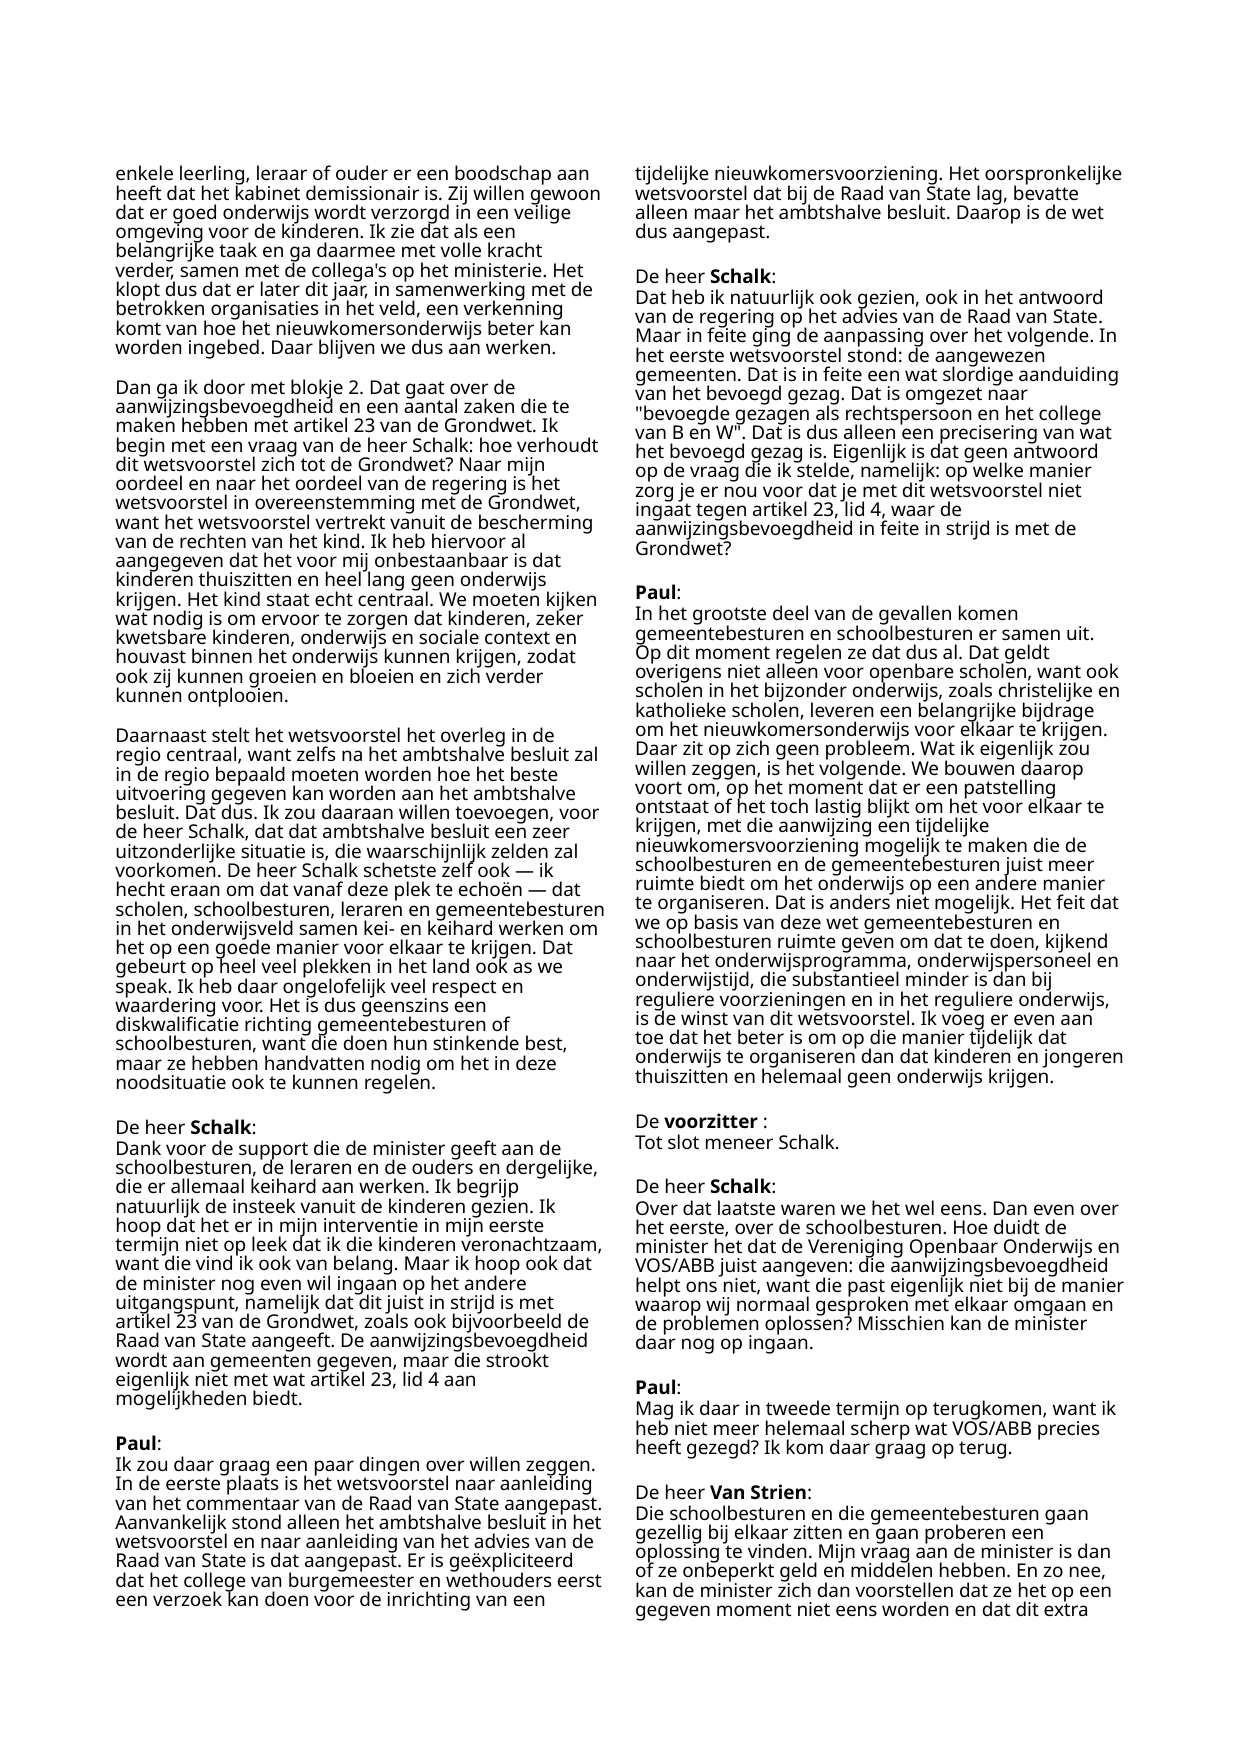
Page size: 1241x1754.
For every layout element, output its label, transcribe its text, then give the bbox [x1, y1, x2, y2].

text Daarnaast stelt het wetsvoorstel het overleg in de regio centraal, want zelfs na het ambtshalve besluit zal in de regio bepaald moeten worden hoe het beste uitvoering gegeven kan worden aan het ambtshalve besluit. Dat dus. Ik zou daaraan willen toevoegen, voor de heer Schalk, dat dat ambtshalve besluit een zeer uitzonderlijke situatie is, die waarschijnlijk zelden zal voorkomen. De heer Schalk schetste zelf ook — ik hecht eraan om dat vanaf deze plek te echoën — dat scholen, schoolbesturen, leraren en gemeentebesturen in het onderwijsveld samen kei- en keihard werken om het op een goede manier voor elkaar te krijgen. Dat gebeurt op heel veel plekken in het land ook as we speak. Ik heb daar ongelofelijk veel respect en waardering voor. Het is dus geenszins een diskwalificatie richting gemeentebesturen of schoolbesturen, want die doen hun stinkende best, maar ze hebben handvatten nodig om het in deze noodsituatie ook te kunnen regelen. [115, 727, 605, 1093]
text Paul: [115, 1430, 605, 1456]
text tijdelijke nieuwkomersvoorziening. Het oorspronkelijke wetsvoorstel dat bij de Raad van State lag, bevatte alleen maar het ambtshalve besluit. Daarop is de wet dus aangepast. [635, 165, 1125, 242]
text In het grootste deel van de gevallen komen gemeentebesturen en schoolbesturen er samen uit. Op dit moment regelen ze dat dus al. Dat geldt overigens niet alleen voor openbare scholen, want ook scholen in het bijzonder onderwijs, zoals christelijke en katholieke scholen, leveren een belangrijke bijdrage om het nieuwkomersonderwijs voor elkaar te krijgen. Daar zit op zich geen probleem. Wat ik eigenlijk zou willen zeggen, is het volgende. We bouwen daarop voort om, op het moment dat er een patstelling ontstaat of het toch lastig blijkt om het voor elkaar te krijgen, met die aanwijzing een tijdelijke nieuwkomersvoorziening mogelijk te maken die de schoolbesturen en de gemeentebesturen juist meer ruimte biedt om het onderwijs op een andere manier te organiseren. Dat is anders niet mogelijk. Het feit dat we op basis van deze wet gemeentebesturen en schoolbesturen ruimte geven om dat te doen, kijkend naar het onderwijsprogramma, onderwijspersoneel en onderwijstijd, die substantieel minder is dan bij reguliere voorzieningen en in het reguliere onderwijs, is de winst van dit wetsvoorstel. Ik voeg er even aan toe dat het beter is om op die manier tijdelijk dat onderwijs te organiseren dan dat kinderen en jongeren thuiszitten en helemaal geen onderwijs krijgen. [635, 605, 1125, 1087]
text Ik zou daar graag een paar dingen over willen zeggen. In de eerste plaats is het wetsvoorstel naar aanleiding van het commentaar van de Raad van State aangepast. Aanvankelijk stond alleen het ambtshalve besluit in het wetsvoorstel en naar aanleiding van het advies van de Raad van State is dat aangepast. Er is geëxpliciteerd dat het college van burgemeester en wethouders eerst een verzoek kan doen voor de inrichting van een [115, 1456, 605, 1610]
text De heer Schalk: [635, 1174, 1125, 1199]
text Paul: [635, 579, 1125, 605]
text De voorzitter : [635, 1108, 1125, 1134]
text De heer Schalk: [635, 263, 1125, 289]
text De heer Schalk: [115, 1114, 605, 1140]
text enkele leerling, leraar of ouder er een boodschap aan heeft dat het kabinet demissionair is. Zij willen gewoon dat er goed onderwijs wordt verzorgd in een veilige omgeving voor de kinderen. Ik zie dat als een belangrijke taak en ga daarmee met volle kracht verder, samen met de collega's op het ministerie. Het klopt dus dat er later dit jaar, in samenwerking met de betrokken organisaties in het veld, een verkenning komt van hoe het nieuwkomersonderwijs beter kan worden ingebed. Daar blijven we dus aan werken. [115, 165, 605, 358]
text Dan ga ik door met blokje 2. Dat gaat over de aanwijzingsbevoegdheid en een aantal zaken die te maken hebben met artikel 23 van de Grondwet. Ik begin met een vraag van de heer Schalk: hoe verhoudt dit wetsvoorstel zich tot de Grondwet? Naar mijn oordeel en naar het oordeel van de regering is het wetsvoorstel in overeenstemming met de Grondwet, want het wetsvoorstel vertrekt vanuit de bescherming van de rechten van het kind. Ik heb hiervoor al aangegeven dat het voor mij onbestaanbaar is dat kinderen thuiszitten en heel lang geen onderwijs krijgen. Het kind staat echt centraal. We moeten kijken wat nodig is om ervoor te zorgen dat kinderen, zeker kwetsbare kinderen, onderwijs en sociale context en houvast binnen het onderwijs kunnen krijgen, zodat ook zij kunnen groeien en bloeien en zich verder kunnen ontplooien. [115, 379, 605, 706]
text Tot slot meneer Schalk. [635, 1134, 1125, 1153]
text Over dat laatste waren we het wel eens. Dan even over het eerste, over de schoolbesturen. Hoe duidt de minister het dat de Vereniging Openbaar Onderwijs en VOS/ABB juist aangeven: die aanwijzingsbevoegdheid helpt ons niet, want die past eigenlijk niet bij de manier waarop wij normaal gesproken met elkaar omgaan en de problemen oplossen? Misschien kan de minister daar nog op ingaan. [635, 1199, 1125, 1354]
text Paul: [635, 1374, 1125, 1400]
text Dat heb ik natuurlijk ook gezien, ook in het antwoord van de regering op het advies van de Raad van State. Maar in feite ging de aanpassing over het volgende. In het eerste wetsvoorstel stond: de aangewezen gemeenten. Dat is in feite een wat slordige aanduiding van het bevoegd gezag. Dat is omgezet naar "bevoegde gezagen als rechtspersoon en het college van B en W". Dat is dus alleen een precisering van wat het bevoegd gezag is. Eigenlijk is dat geen antwoord op de vraag die ik stelde, namelijk: op welke manier zorg je er nou voor dat je met dit wetsvoorstel niet ingaat tegen artikel 23, lid 4, waar de aanwijzingsbevoegdheid in feite in strijd is met de Grondwet? [635, 289, 1125, 559]
text Mag ik daar in tweede termijn op terugkomen, want ik heb niet meer helemaal scherp wat VOS/ABB precies heeft gezegd? Ik kom daar graag op terug. [635, 1400, 1125, 1458]
text Dank voor de support die de minister geeft aan de schoolbesturen, de leraren en de ouders en dergelijke, die er allemaal keihard aan werken. Ik begrijp natuurlijk de insteek vanuit de kinderen gezien. Ik hoop dat het er in mijn interventie in mijn eerste termijn niet op leek dat ik die kinderen veronachtzaam, want die vind ik ook van belang. Maar ik hoop ook dat de minister nog even wil ingaan op het andere uitgangspunt, namelijk dat dit juist in strijd is met artikel 23 van de Grondwet, zoals ook bijvoorbeeld de Raad van State aangeeft. De aanwijzingsbevoegdheid wordt aan gemeenten gegeven, maar die strookt eigenlijk niet met wat artikel 23, lid 4 aan mogelijkheden biedt. [115, 1140, 605, 1409]
text De heer Van Strien: [635, 1479, 1125, 1504]
text Die schoolbesturen en die gemeentebesturen gaan gezellig bij elkaar zitten en gaan proberen een oplossing te vinden. Mijn vraag aan de minister is dan of ze onbeperkt geld en middelen hebben. En zo nee, kan de minister zich dan voorstellen dat ze het op een gegeven moment niet eens worden en dat dit extra [635, 1504, 1125, 1620]
